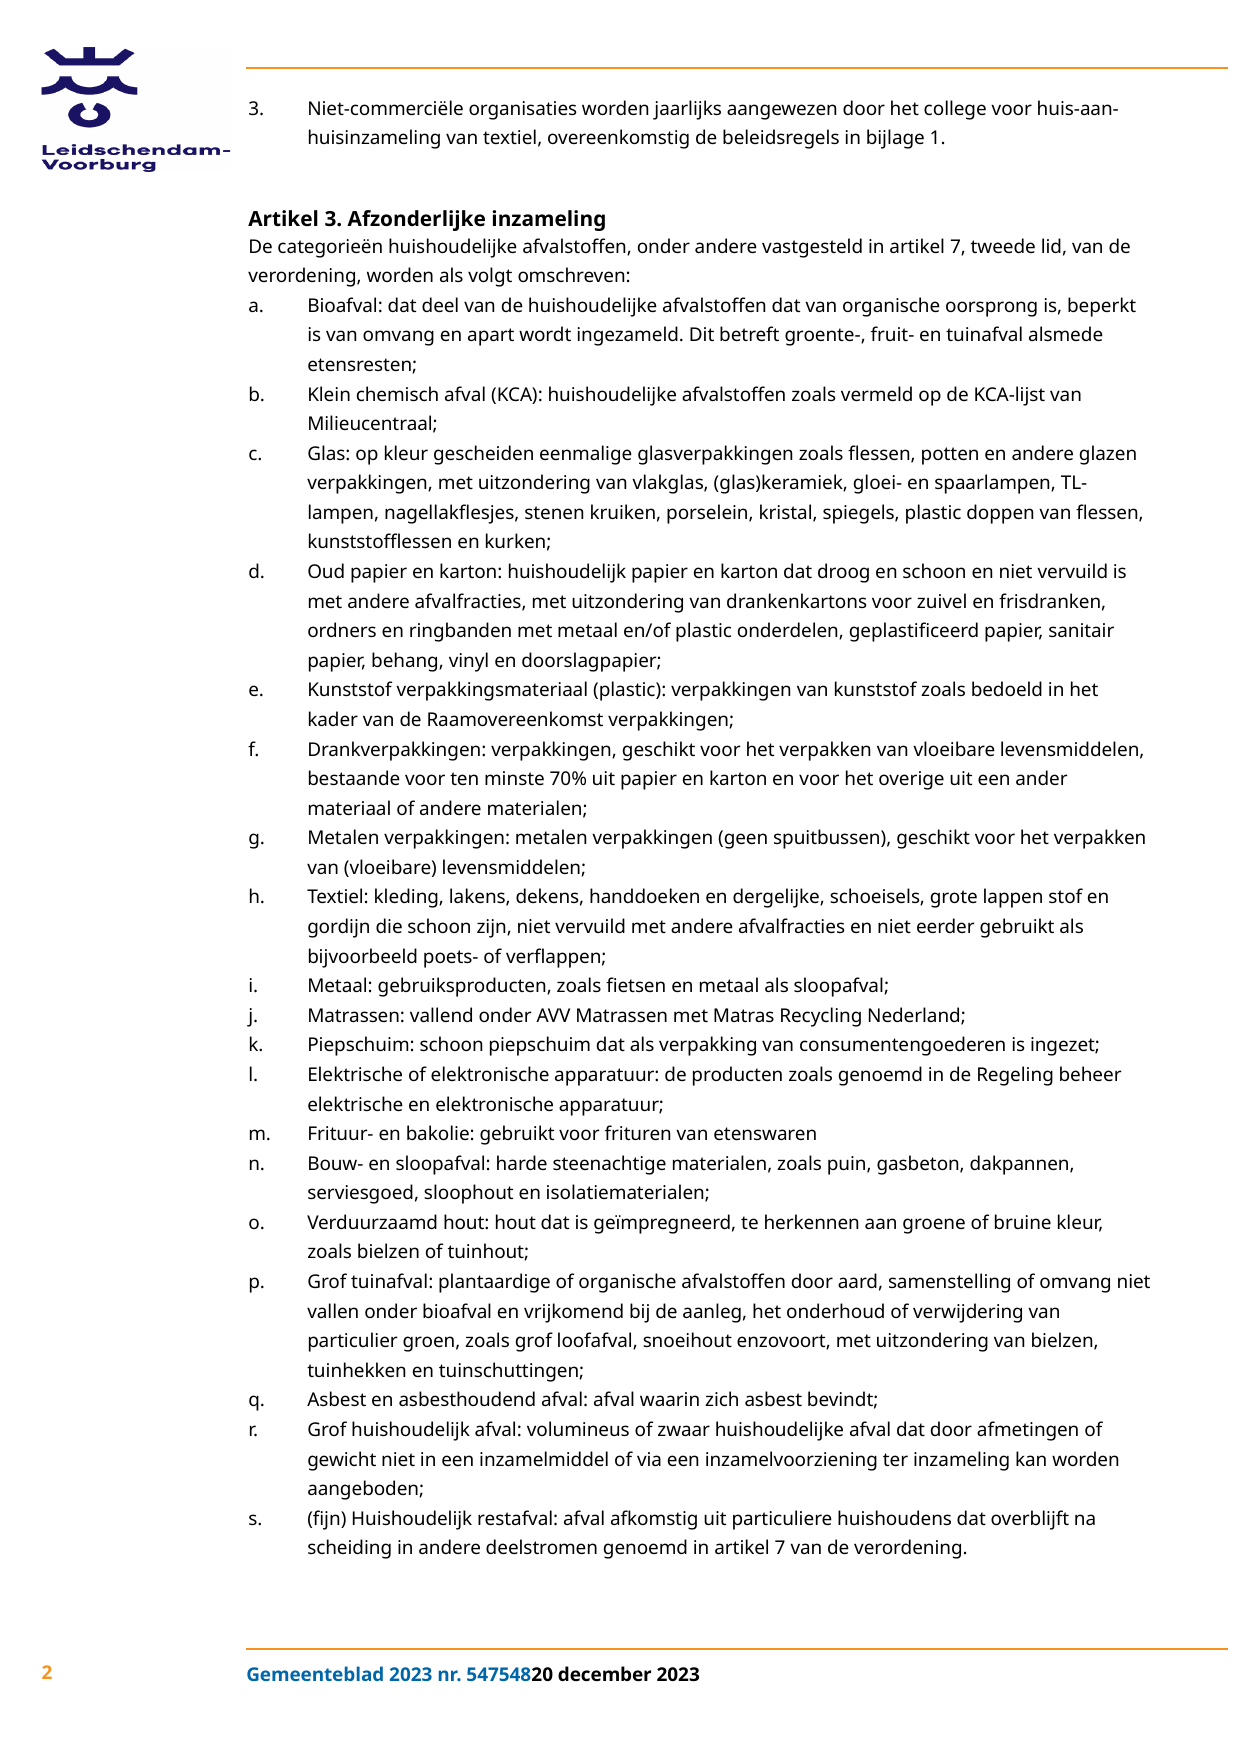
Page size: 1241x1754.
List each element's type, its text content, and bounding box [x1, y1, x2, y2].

list Metalen verpakkingen: metalen verpakkingen (geen spuitbussen), geschikt voor het verpakken van (vloeibare) levensmiddelen; [248, 824, 1152, 880]
list Niet-commerciële organisaties worden jaarlijks aangewezen door het college voor huis-aan-huisinzameling van textiel, overeenkomstig de beleidsregels in bijlage 1. [248, 95, 1152, 150]
list Grof huishoudelijk afval: volumineus of zwaar huishoudelijke afval dat door afmetingen of gewicht niet in een inzamelmiddel of via een inzamelvoorziening ter inzameling kan worden aangeboden; [248, 1416, 1152, 1501]
list Bouw- en sloopafval: harde steenachtige materialen, zoals puin, gasbeton, dakpannen, serviesgoed, sloophout en isolatiematerialen; [248, 1150, 1152, 1205]
list Oud papier en karton: huishoudelijk papier en karton dat droog en schoon en niet vervuild is met andere afvalfracties, met uitzondering van drankenkartons voor zuivel en frisdranken, ordners en ringbanden met metaal en/of plastic onderdelen, geplastificeerd papier, sanitair papier, behang, vinyl en doorslagpapier; [248, 558, 1152, 673]
list Matrassen: vallend onder AVV Matrassen met Matras Recycling Nederland; [248, 1002, 1152, 1028]
list Elektrische of elektronische apparatuur: de producten zoals genoemd in de Regeling beheer elektrische en elektronische apparatuur; [248, 1061, 1152, 1116]
list Kunststof verpakkingsmateriaal (plastic): verpakkingen van kunststof zoals bedoeld in het kader van de Raamovereenkomst verpakkingen; [248, 677, 1152, 732]
list Grof tuinafval: plantaardige of organische afvalstoffen door aard, samenstelling of omvang niet vallen onder bioafval en vrijkomend bij de aanleg, het onderhoud of verwijdering van particulier groen, zoals grof loofafval, snoeihout enzovoort, met uitzondering van bielzen, tuinhekken en tuinschuttingen; [248, 1268, 1152, 1383]
list Bioafval: dat deel van de huishoudelijke afvalstoffen dat van organische oorsprong is, beperkt is van omvang en apart wordt ingezameld. Dit betreft groente-, fruit- en tuinafval alsmede etensresten; [248, 292, 1152, 377]
list Asbest en asbesthoudend afval: afval waarin zich asbest bevindt; [248, 1387, 1152, 1412]
picture [41, 47, 231, 172]
list Textiel: kleding, lakens, dekens, handdoeken en dergelijke, schoeisels, grote lappen stof en gordijn die schoon zijn, niet vervuild met andere afvalfracties en niet eerder gebruikt als bijvoorbeeld poets- of verflappen; [248, 884, 1152, 968]
list Drankverpakkingen: verpakkingen, geschikt voor het verpakken van vloeibare levensmiddelen, bestaande voor ten minste 70% uit papier en karton en voor het overige uit een ander materiaal of andere materialen; [248, 736, 1152, 821]
list Piepschuim: schoon piepschuim dat als verpakking van consumentengoederen is ingezet; [248, 1032, 1152, 1057]
text De categorieën huishoudelijke afvalstoffen, onder andere vastgesteld in artikel 7, tweede lid, van de verordening, worden als volgt omschreven: [248, 233, 1152, 288]
list Verduurzaamd hout: hout dat is geïmpregneerd, te herkennen aan groene of bruine kleur, zoals bielzen of tuinhout; [248, 1209, 1152, 1264]
list Metaal: gebruiksproducten, zoals fietsen en metaal als sloopafval; [248, 972, 1152, 998]
list (fijn) Huishoudelijk restafval: afval afkomstig uit particuliere huishoudens dat overblijft na scheiding in andere deelstromen genoemd in artikel 7 van de verordening. [248, 1505, 1152, 1560]
list Glas: op kleur gescheiden eenmalige glasverpakkingen zoals flessen, potten en andere glazen verpakkingen, met uitzondering van vlakglas, (glas)keramiek, gloei- en spaarlampen, TL-lampen, nagellakflesjes, stenen kruiken, porselein, kristal, spiegels, plastic doppen van flessen, kunststofflessen en kurken; [248, 440, 1152, 554]
list Klein chemisch afval (KCA): huishoudelijke afvalstoffen zoals vermeld op de KCA-lijst van Milieucentraal; [248, 381, 1152, 436]
list Frituur- en bakolie: gebruikt voor frituren van etenswaren [248, 1120, 1152, 1146]
text Artikel 3. Afzonderlijke inzameling [248, 204, 1152, 233]
